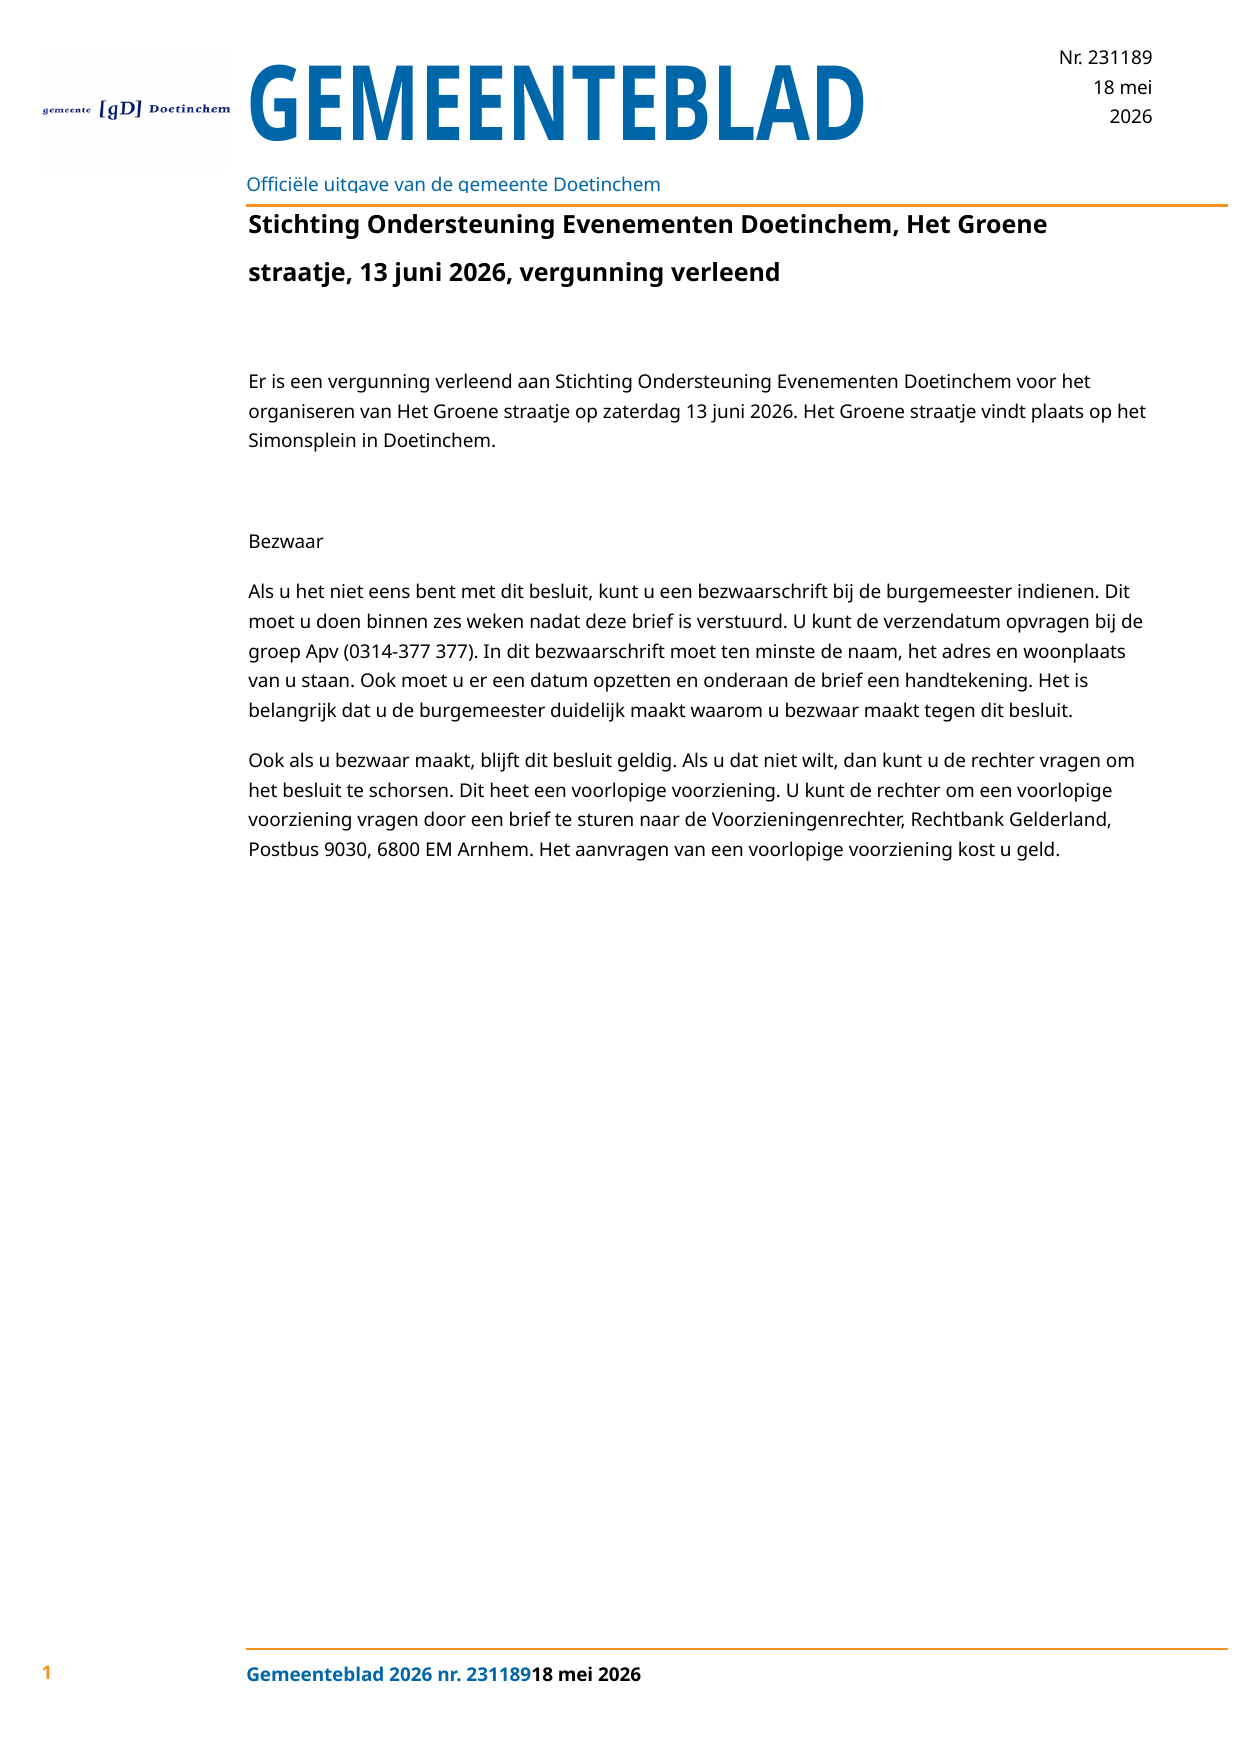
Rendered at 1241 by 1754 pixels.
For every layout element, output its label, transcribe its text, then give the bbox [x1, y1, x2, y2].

text Ook als u bezwaar maakt, blijft dit besluit geldig. Als u dat niet wilt, dan kunt u de rechter vragen om het besluit te schorsen. Dit heet een voorlopige voorziening. U kunt de rechter om een voorlopige voorziening vragen door een brief te sturen naar de Voorzieningenrechter, Rechtbank Gelderland, Postbus 9030, 6800 EM Arnhem. Het aanvragen van een voorlopige voorziening kost u geld. [248, 747, 1152, 862]
text Als u het niet eens bent met dit besluit, kunt u een bezwaarschrift bij de burgemeester indienen. Dit moet u doen binnen zes weken nadat deze brief is verstuurd. U kunt de verzendatum opvragen bij de groep Apv (0314-377 377). In dit bezwaarschrift moet ten minste de naam, het adres en woonplaats van u staan. Ook moet u er een datum opzetten en onderaan de brief een handtekening. Het is belangrijk dat u de burgemeester duidelijk maakt waarom u bezwaar maakt tegen dit besluit. [248, 579, 1152, 723]
text Stichting Ondersteuning Evenementen Doetinchem, Het Groene straatje, 13 juni 2026, vergunning verleend [248, 207, 1152, 288]
text Er is een vergunning verleend aan Stichting Ondersteuning Evenementen Doetinchem voor het organiseren van Het Groene straatje op zaterdag 13 juni 2026. Het Groene straatje vindt plaats op het Simonsplein in Doetinchem. [248, 368, 1152, 453]
picture [41, 47, 231, 172]
text Bezwaar [248, 528, 1152, 554]
